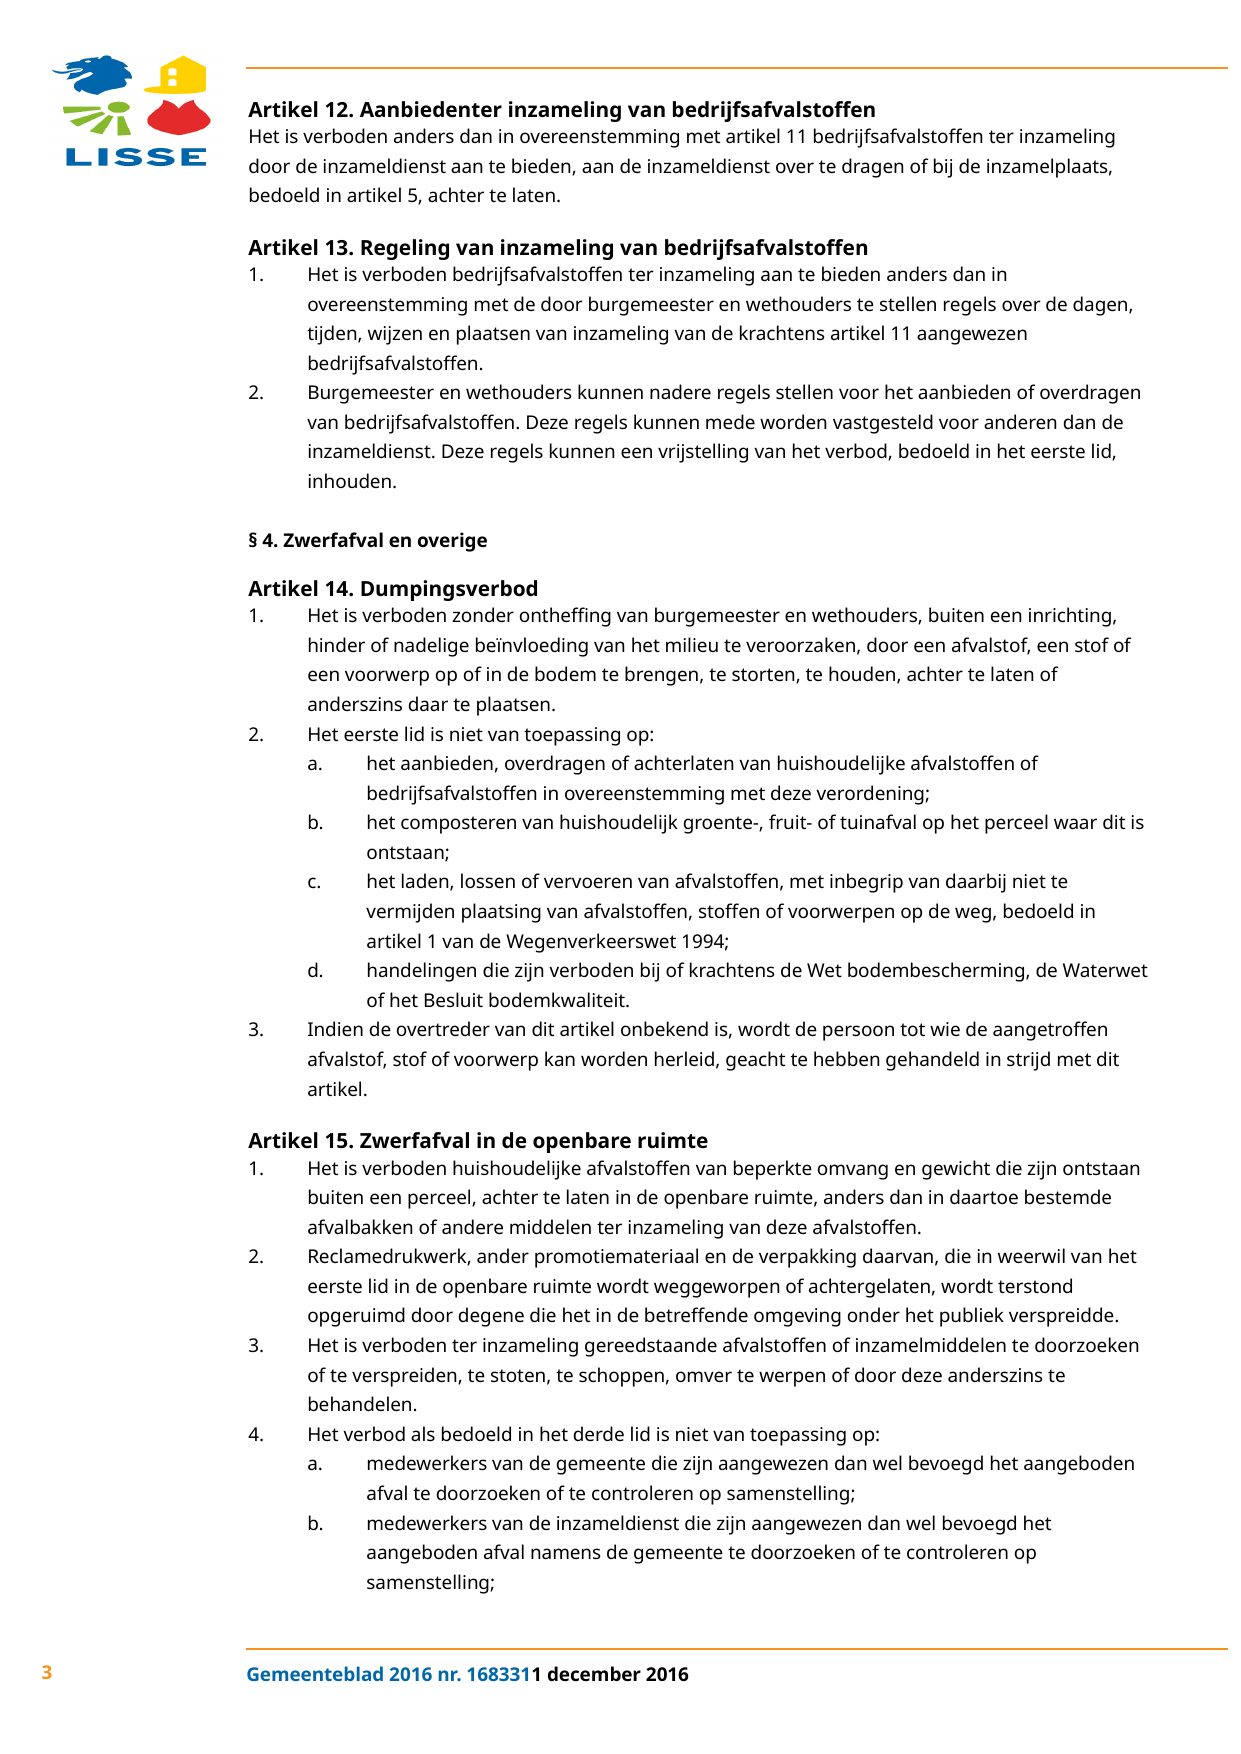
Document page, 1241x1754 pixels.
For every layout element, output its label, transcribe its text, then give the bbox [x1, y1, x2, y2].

text § 4. Zwerfafval en overige [248, 527, 1152, 553]
list het aanbieden, overdragen of achterlaten van huishoudelijke afvalstoffen of bedrijfsafvalstoffen in overeenstemming met deze verordening; [307, 750, 1152, 806]
list medewerkers van de gemeente die zijn aangewezen dan wel bevoegd het aangeboden afval te doorzoeken of te controleren op samenstelling; [307, 1451, 1152, 1506]
list Het is verboden ter inzameling gereedstaande afvalstoffen of inzamelmiddelen te doorzoeken of te verspreiden, te stoten, te schoppen, omver te werpen of door deze anderszins te behandelen. [248, 1332, 1152, 1417]
text Artikel 15. Zwerfafval in de openbare ruimte [248, 1126, 1152, 1155]
list Het is verboden zonder ontheffing van burgemeester en wethouders, buiten een inrichting, hinder of nadelige beïnvloeding van het milieu te veroorzaken, door een afvalstof, een stof of een voorwerp op of in de bodem te brengen, te storten, te houden, achter te laten of anderszins daar te plaatsen. [248, 602, 1152, 717]
list het laden, lossen of vervoeren van afvalstoffen, met inbegrip van daarbij niet te vermijden plaatsing van afvalstoffen, stoffen of voorwerpen op de weg, bedoeld in artikel 1 van de Wegenverkeerswet 1994; [307, 869, 1152, 954]
list Burgemeester en wethouders kunnen nadere regels stellen voor het aanbieden of overdragen van bedrijfsafvalstoffen. Deze regels kunnen mede worden vastgesteld voor anderen dan de inzameldienst. Deze regels kunnen een vrijstelling van het verbod, bedoeld in het eerste lid, inhouden. [248, 379, 1152, 494]
picture [41, 47, 231, 172]
text Artikel 13. Regeling van inzameling van bedrijfsafvalstoffen [248, 233, 1152, 261]
text Artikel 14. Dumpingsverbod [248, 574, 1152, 602]
list Indien de overtreder van dit artikel onbekend is, wordt de persoon tot wie de aangetroffen afvalstof, stof of voorwerp kan worden herleid, geacht te hebben gehandeld in strijd met dit artikel. [248, 1017, 1152, 1102]
list handelingen die zijn verboden bij of krachtens de Wet bodembescherming, de Waterwet of het Besluit bodemkwaliteit. [307, 957, 1152, 1013]
list Reclamedrukwerk, ander promotiemateriaal en de verpakking daarvan, die in weerwil van het eerste lid in de openbare ruimte wordt weggeworpen of achtergelaten, wordt terstond opgeruimd door degene die het in de betreffende omgeving onder het publiek verspreidde. [248, 1243, 1152, 1328]
list Het verbod als bedoeld in het derde lid is niet van toepassing op: [248, 1421, 1152, 1447]
list Het eerste lid is niet van toepassing op: [248, 721, 1152, 747]
list het composteren van huishoudelijk groente-, fruit- of tuinafval op het perceel waar dit is ontstaan; [307, 809, 1152, 865]
text Artikel 12. Aanbiedenter inzameling van bedrijfsafvalstoffen [248, 95, 1152, 123]
text Het is verboden anders dan in overeenstemming met artikel 11 bedrijfsafvalstoffen ter inzameling door de inzameldienst aan te bieden, aan de inzameldienst over te dragen of bij de inzamelplaats, bedoeld in artikel 5, achter te laten. [248, 123, 1152, 208]
list Het is verboden bedrijfsafvalstoffen ter inzameling aan te bieden anders dan in overeenstemming met de door burgemeester en wethouders te stellen regels over de dagen, tijden, wijzen en plaatsen van inzameling van de krachtens artikel 11 aangewezen bedrijfsafvalstoffen. [248, 261, 1152, 376]
list Het is verboden huishoudelijke afvalstoffen van beperkte omvang en gewicht die zijn ontstaan buiten een perceel, achter te laten in de openbare ruimte, anders dan in daartoe bestemde afvalbakken of andere middelen ter inzameling van deze afvalstoffen. [248, 1155, 1152, 1239]
list medewerkers van de inzameldienst die zijn aangewezen dan wel bevoegd het aangeboden afval namens de gemeente te doorzoeken of te controleren op samenstelling; [307, 1510, 1152, 1594]
